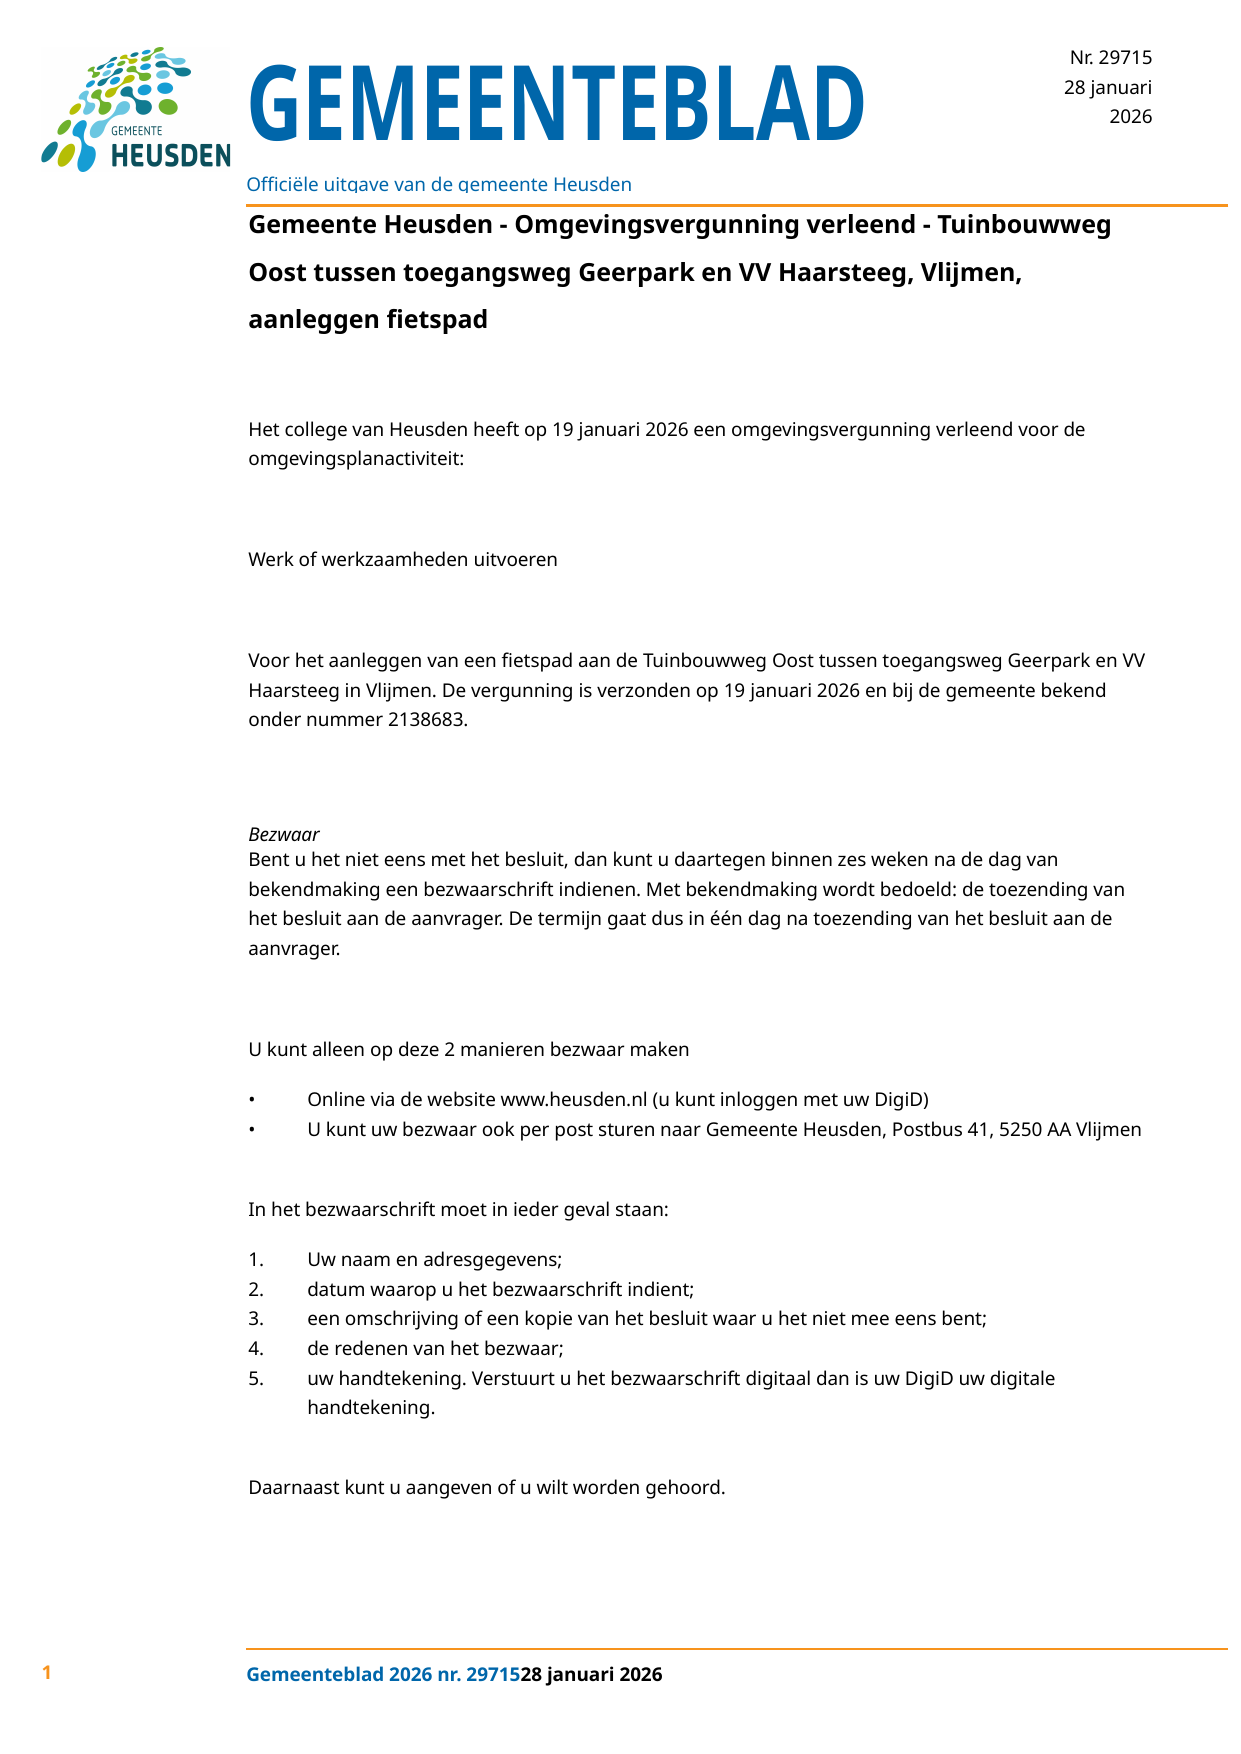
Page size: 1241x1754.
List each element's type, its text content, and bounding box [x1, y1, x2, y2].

text Voor het aanleggen van een fietspad aan de Tuinbouwweg Oost tussen toegangsweg Geerpark en VV Haarsteeg in Vlijmen. De vergunning is verzonden op 19 januari 2026 en bij de gemeente bekend onder nummer 2138683. [248, 647, 1152, 732]
text Bezwaar [248, 821, 1152, 846]
picture [41, 47, 231, 172]
list de redenen van het bezwaar; [248, 1335, 1152, 1361]
text In het bezwaarschrift moet in ieder geval staan: [248, 1196, 1152, 1222]
list uw handtekening. Verstuurt u het bezwaarschrift digitaal dan is uw DigiD uw digitale handtekening. [248, 1365, 1152, 1420]
text Bent u het niet eens met het besluit, dan kunt u daartegen binnen zes weken na de dag van bekendmaking een bezwaarschrift indienen. Met bekendmaking wordt bedoeld: de toezending van het besluit aan de aanvrager. De termijn gaat dus in één dag na toezending van het besluit aan de aanvrager. [248, 846, 1152, 961]
list een omschrijving of een kopie van het besluit waar u het niet mee eens bent; [248, 1306, 1152, 1331]
text Het college van Heusden heeft op 19 januari 2026 een omgevingsvergunning verleend voor de omgevingsplanactiviteit: [248, 416, 1152, 471]
list datum waarop u het bezwaarschrift indient; [248, 1276, 1152, 1302]
text Daarnaast kunt u aangeven of u wilt worden gehoord. [248, 1474, 1152, 1500]
list U kunt uw bezwaar ook per post sturen naar Gemeente Heusden, Postbus 41, 5250 AA Vlijmen [248, 1116, 1152, 1142]
text U kunt alleen op deze 2 manieren bezwaar maken [248, 1036, 1152, 1062]
list Uw naam en adresgegevens; [248, 1246, 1152, 1272]
list Online via de website www.heusden.nl (u kunt inloggen met uw DigiD) [248, 1086, 1152, 1112]
text Werk of werkzaamheden uitvoeren [248, 546, 1152, 572]
text Gemeente Heusden - Omgevingsvergunning verleend - Tuinbouwweg Oost tussen toegangsweg Geerpark en VV Haarsteeg, Vlijmen, aanleggen fietspad [248, 207, 1152, 336]
